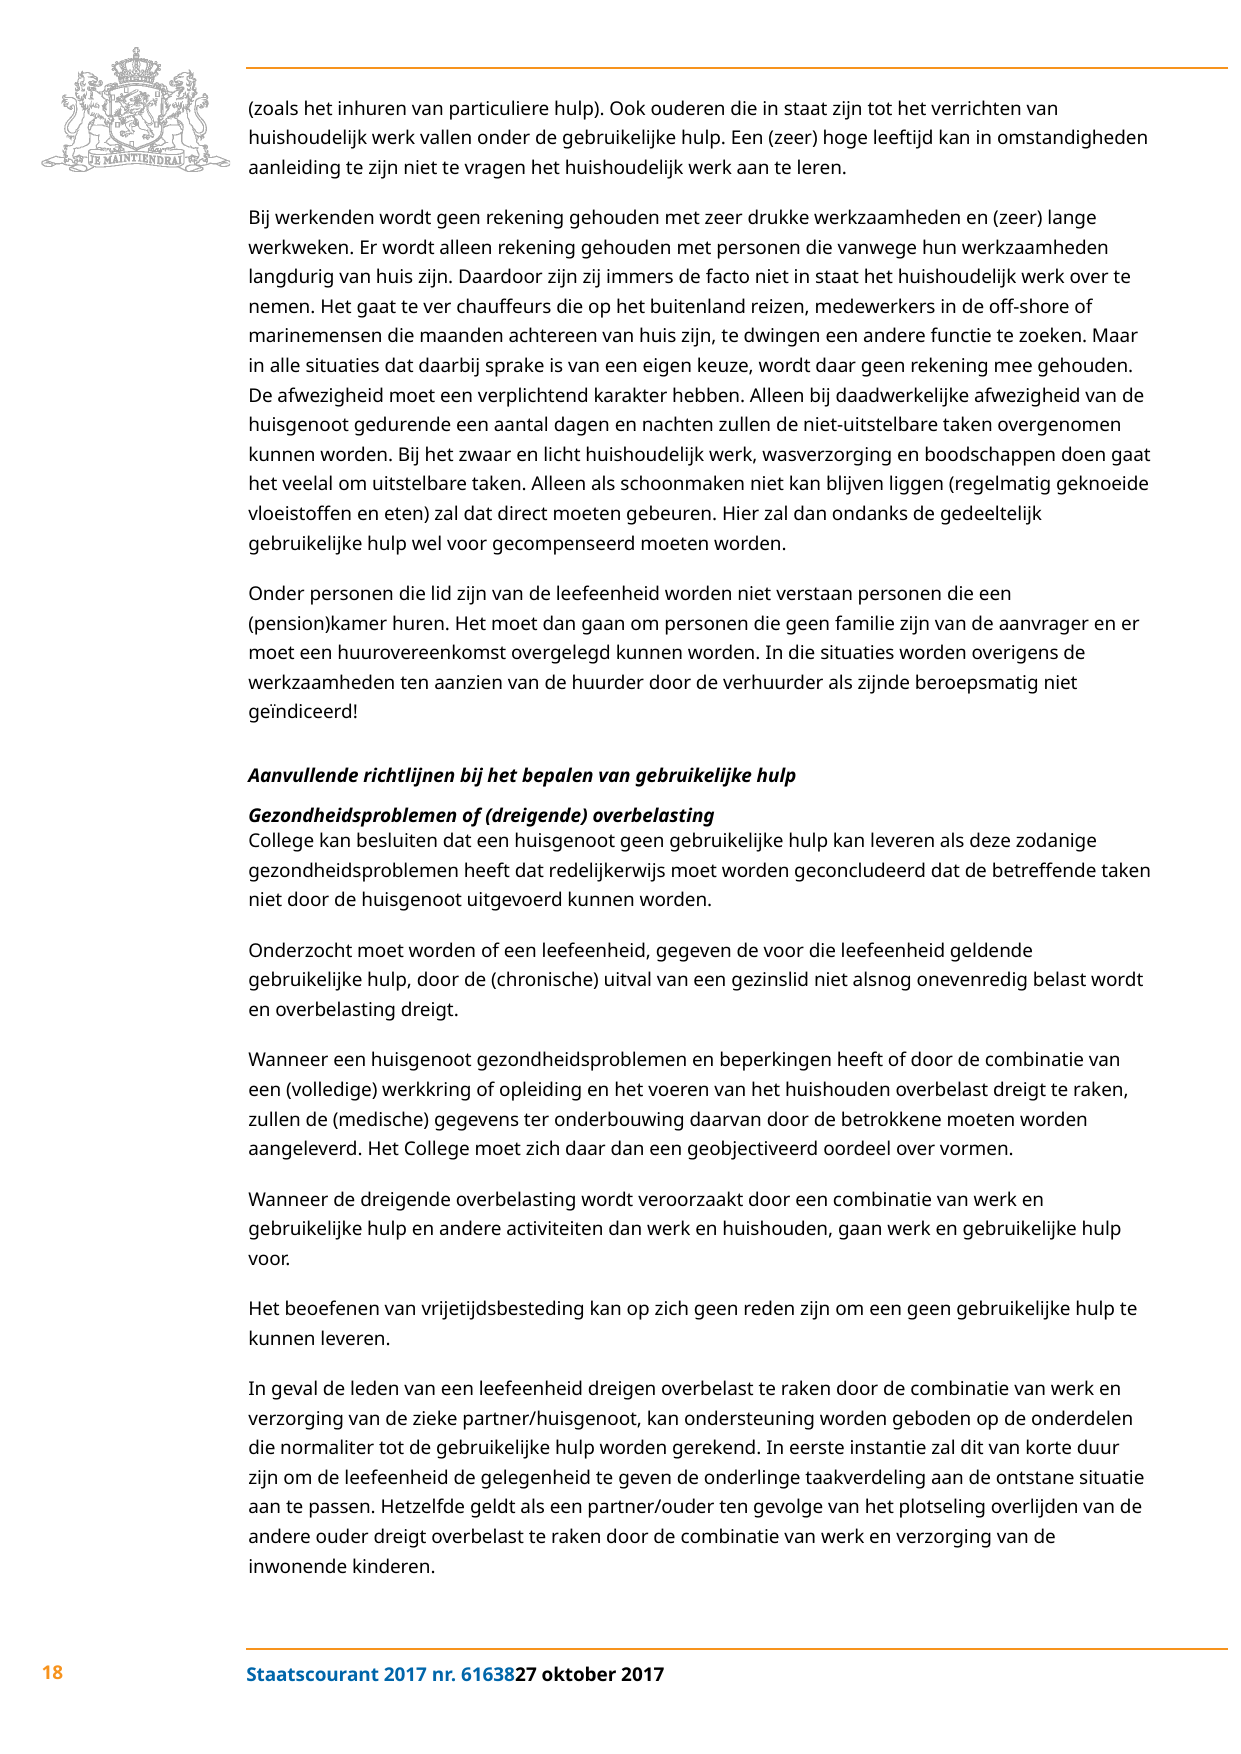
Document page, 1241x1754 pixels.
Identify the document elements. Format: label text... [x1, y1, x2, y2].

text Wanneer een huisgenoot gezondheidsproblemen en beperkingen heeft of door de combinatie van een (volledige) werkkring of opleiding en het voeren van het huishouden overbelast dreigt te raken, zullen de (medische) gegevens ter onderbouwing daarvan door de betrokkene moeten worden aangeleverd. Het College moet zich daar dan een geobjectiveerd oordeel over vormen. [248, 1047, 1152, 1161]
picture [41, 47, 231, 172]
text College kan besluiten dat een huisgenoot geen gebruikelijke hulp kan leveren als deze zodanige gezondheidsproblemen heeft dat redelijkerwijs moet worden geconcludeerd dat de betreffende taken niet door de huisgenoot uitgevoerd kunnen worden. [248, 827, 1152, 912]
text In geval de leden van een leefeenheid dreigen overbelast te raken door de combinatie van werk en verzorging van de zieke partner/huisgenoot, kan ondersteuning worden geboden op de onderdelen die normaliter tot de gebruikelijke hulp worden gerekend. In eerste instantie zal dit van korte duur zijn om de leefeenheid de gelegenheid te geven de onderlinge taakverdeling aan de ontstane situatie aan te passen. Hetzelfde geldt als een partner/ouder ten gevolge van het plotseling overlijden van de andere ouder dreigt overbelast te raken door de combinatie van werk en verzorging van de inwonende kinderen. [248, 1375, 1152, 1579]
text Gezondheidsproblemen of (dreigende) overbelasting [248, 802, 1152, 827]
text Wanneer de dreigende overbelasting wordt veroorzaakt door een combinatie van werk en gebruikelijke hulp en andere activiteiten dan werk en huishouden, gaan werk en gebruikelijke hulp voor. [248, 1186, 1152, 1271]
text Onderzocht moet worden of een leefeenheid, gegeven de voor die leefeenheid geldende gebruikelijke hulp, door de (chronische) uitval van een gezinslid niet alsnog onevenredig belast wordt en overbelasting dreigt. [248, 937, 1152, 1022]
text Onder personen die lid zijn van de leefeenheid worden niet verstaan personen die een (pension)kamer huren. Het moet dan gaan om personen die geen familie zijn van de aanvrager en er moet een huurovereenkomst overgelegd kunnen worden. In die situaties worden overigens de werkzaamheden ten aanzien van de huurder door de verhuurder als zijnde beroepsmatig niet geïndiceerd! [248, 580, 1152, 724]
text Aanvullende richtlijnen bij het bepalen van gebruikelijke hulp [248, 762, 1152, 788]
text Bij werkenden wordt geen rekening gehouden met zeer drukke werkzaamheden en (zeer) lange werkweken. Er wordt alleen rekening gehouden met personen die vanwege hun werkzaamheden langdurig van huis zijn. Daardoor zijn zij immers de facto niet in staat het huishoudelijk werk over te nemen. Het gaat te ver chauffeurs die op het buitenland reizen, medewerkers in de off-shore of marinemensen die maanden achtereen van huis zijn, te dwingen een andere functie te zoeken. Maar in alle situaties dat daarbij sprake is van een eigen keuze, wordt daar geen rekening mee gehouden. De afwezigheid moet een verplichtend karakter hebben. Alleen bij daadwerkelijke afwezigheid van de huisgenoot gedurende een aantal dagen en nachten zullen de niet-uitstelbare taken overgenomen kunnen worden. Bij het zwaar en licht huishoudelijk werk, wasverzorging en boodschappen doen gaat het veelal om uitstelbare taken. Alleen als schoonmaken niet kan blijven liggen (regelmatig geknoeide vloeistoffen en eten) zal dat direct moeten gebeuren. Hier zal dan ondanks de gedeeltelijk gebruikelijke hulp wel voor gecompenseerd moeten worden. [248, 204, 1152, 556]
text (zoals het inhuren van particuliere hulp). Ook ouderen die in staat zijn tot het verrichten van huishoudelijk werk vallen onder de gebruikelijke hulp. Een (zeer) hoge leeftijd kan in omstandigheden aanleiding te zijn niet te vragen het huishoudelijk werk aan te leren. [248, 95, 1152, 180]
text Het beoefenen van vrijetijdsbesteding kan op zich geen reden zijn om een geen gebruikelijke hulp te kunnen leveren. [248, 1295, 1152, 1351]
